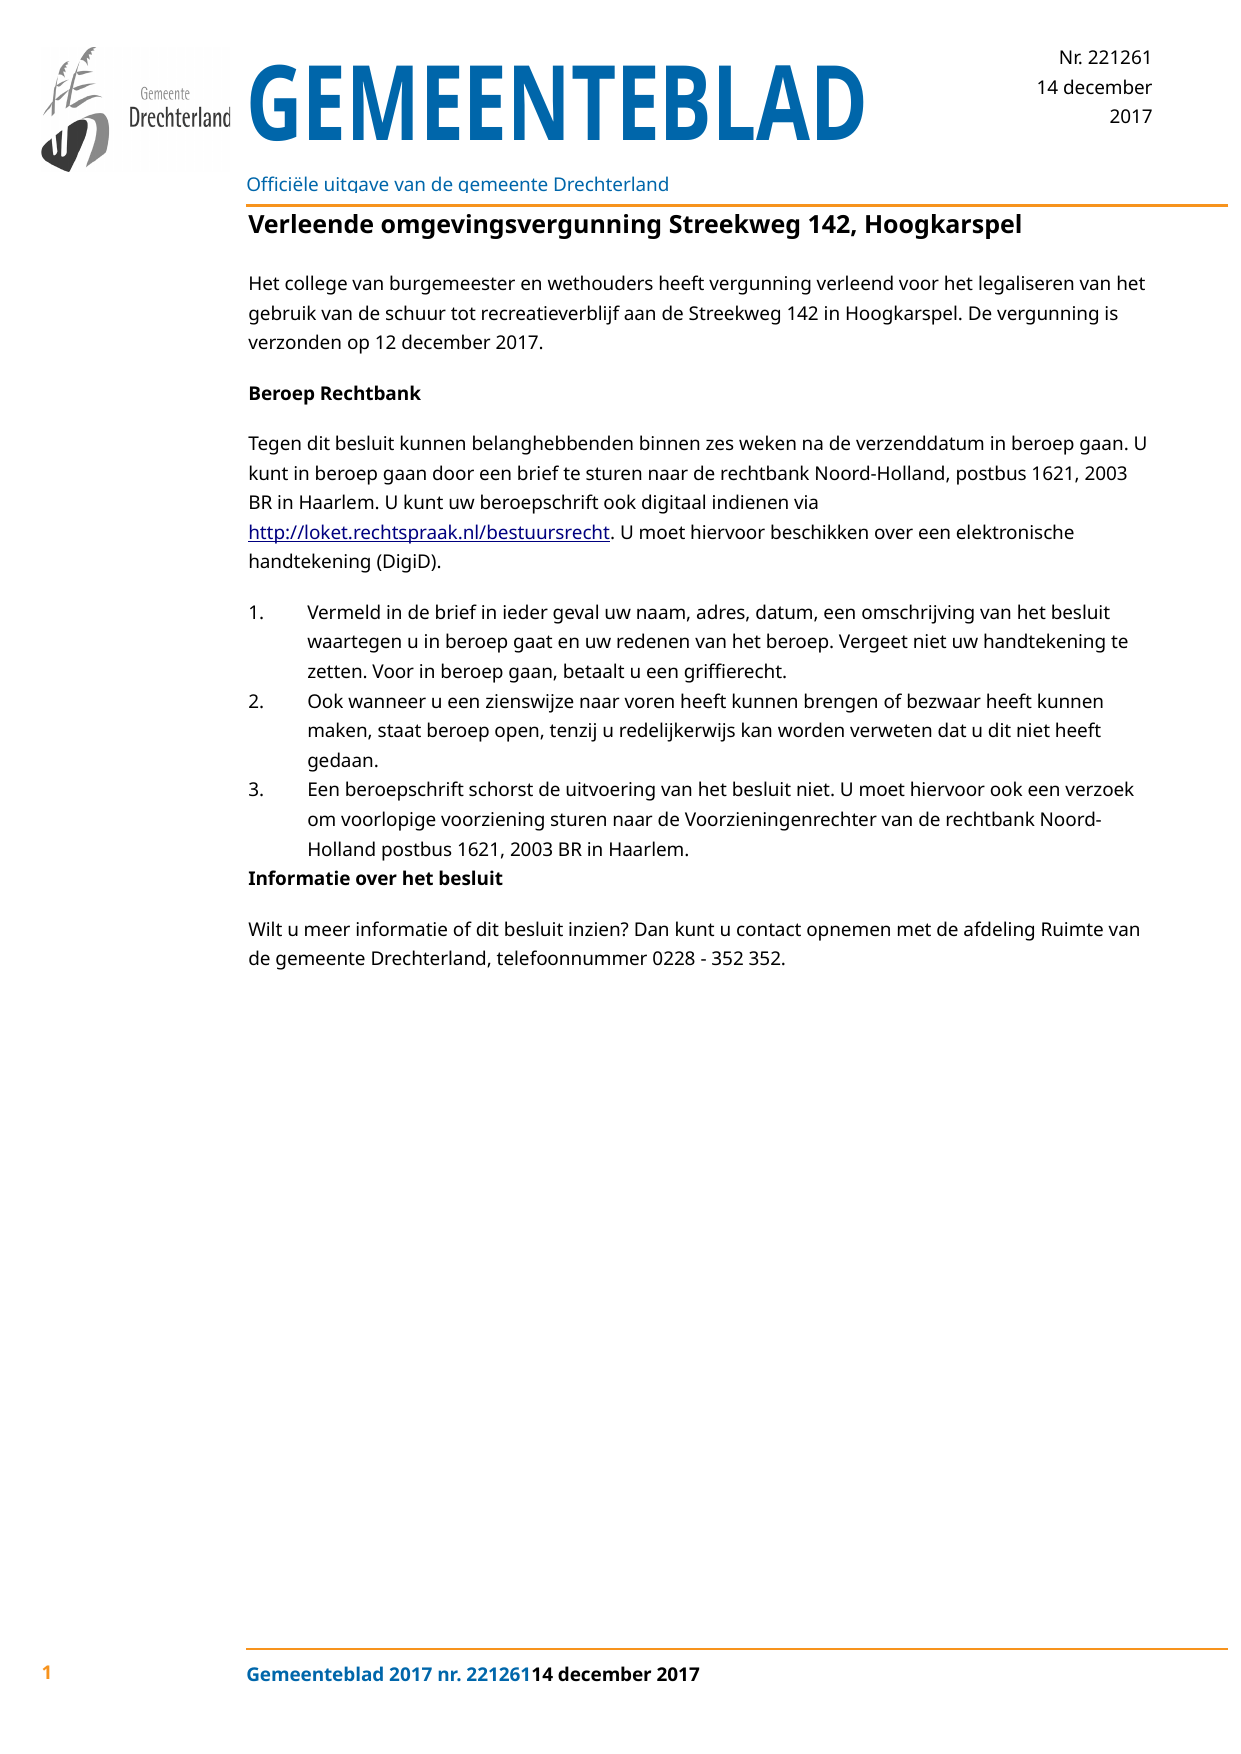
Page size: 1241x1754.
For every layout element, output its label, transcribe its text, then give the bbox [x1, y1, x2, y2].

text Beroep Rechtbank [248, 380, 1152, 406]
list Vermeld in de brief in ieder geval uw naam, adres, datum, een omschrijving van het besluit waartegen u in beroep gaat en uw redenen van het beroep. Vergeet niet uw handtekening te zetten. Voor in beroep gaan, betaalt u een griffierecht. [248, 599, 1152, 684]
text Wilt u meer informatie of dit besluit inzien? Dan kunt u contact opnemen met de afdeling Ruimte van de gemeente Drechterland, telefoonnummer 0228 - 352 352. [248, 916, 1152, 971]
picture [41, 47, 231, 172]
text Informatie over het besluit [248, 865, 1152, 891]
text Tegen dit besluit kunnen belanghebbenden binnen zes weken na de verzenddatum in beroep gaan. U kunt in beroep gaan door een brief te sturen naar de rechtbank Noord-Holland, postbus 1621, 2003 BR in Haarlem. U kunt uw beroepschrift ook digitaal indienen via http://loket.rechtspraak.nl/bestuursrecht. U moet hiervoor beschikken over een elektronische handtekening (DigiD). [248, 430, 1152, 574]
text Verleende omgevingsvergunning Streekweg 142, Hoogkarspel [248, 207, 1152, 241]
list Een beroepschrift schorst de uitvoering van het besluit niet. U moet hiervoor ook een verzoek om voorlopige voorziening sturen naar de Voorzieningenrechter van de rechtbank Noord-Holland postbus 1621, 2003 BR in Haarlem. [248, 777, 1152, 861]
list Ook wanneer u een zienswijze naar voren heeft kunnen brengen of bezwaar heeft kunnen maken, staat beroep open, tenzij u redelijkerwijs kan worden verweten dat u dit niet heeft gedaan. [248, 688, 1152, 773]
text Het college van burgemeester en wethouders heeft vergunning verleend voor het legaliseren van het gebruik van de schuur tot recreatieverblijf aan de Streekweg 142 in Hoogkarspel. De vergunning is verzonden op 12 december 2017. [248, 270, 1152, 355]
